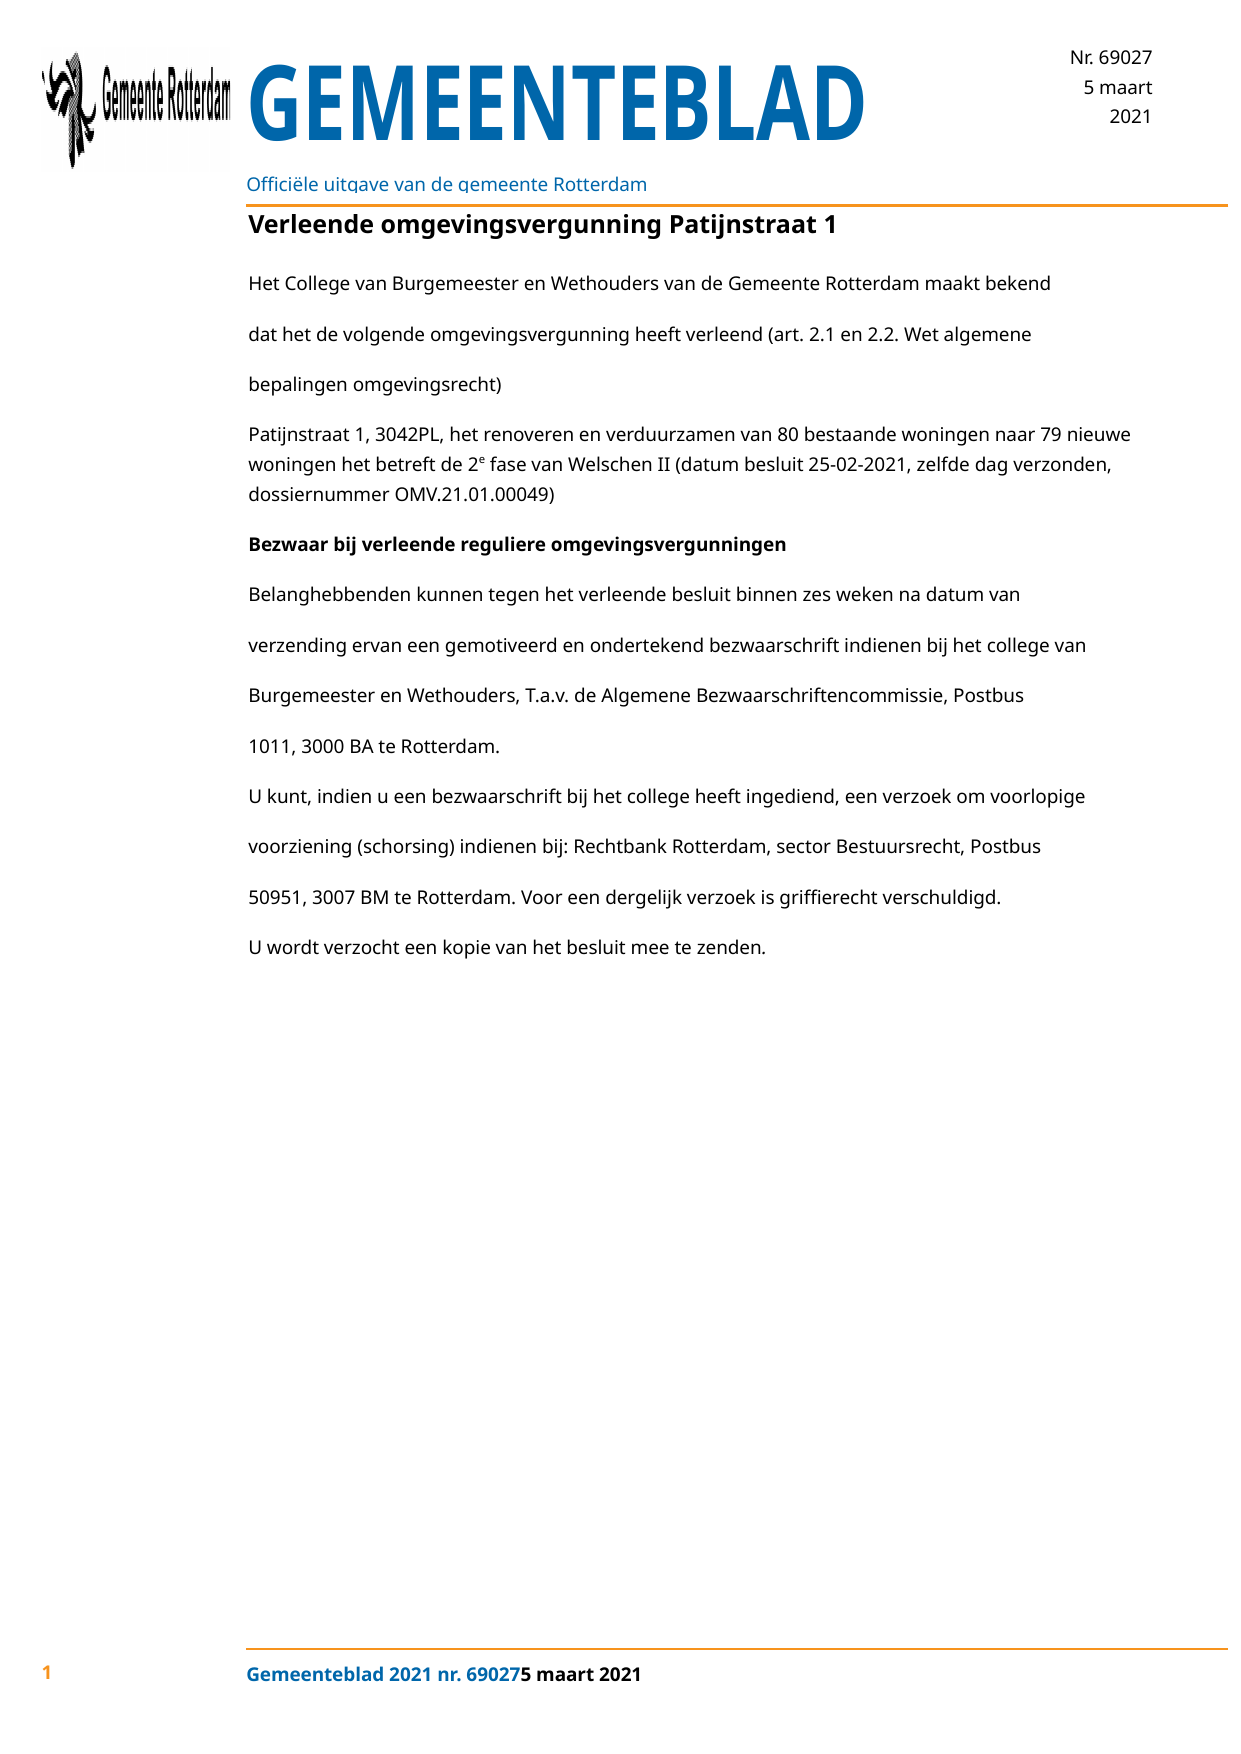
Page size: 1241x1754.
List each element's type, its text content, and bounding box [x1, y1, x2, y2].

text Burgemeester en Wethouders, T.a.v. de Algemene Bezwaarschriftencommissie, Postbus [248, 682, 1152, 708]
text voorziening (schorsing) indienen bij: Rechtbank Rotterdam, sector Bestuursrecht, Postbus [248, 834, 1152, 859]
text 1011, 3000 BA te Rotterdam. [248, 733, 1152, 758]
text Belanghebbenden kunnen tegen het verleende besluit binnen zes weken na datum van [248, 582, 1152, 607]
text U wordt verzocht een kopie van het besluit mee te zenden. [248, 934, 1152, 960]
text Het College van Burgemeester en Wethouders van de Gemeente Rotterdam maakt bekend [248, 270, 1152, 296]
text verzending ervan een gemotiveerd en ondertekend bezwaarschrift indienen bij het college van [248, 632, 1152, 658]
text U kunt, indien u een bezwaarschrift bij het college heeft ingediend, een verzoek om voorlopige [248, 783, 1152, 809]
text Patijnstraat 1, 3042PL, het renoveren en verduurzamen van 80 bestaande woningen naar 79 nieuwe woningen het betreft de 2e fase van Welschen II (datum besluit 25-02-2021, zelfde dag verzonden, dossiernummer OMV.21.01.00049) [248, 422, 1152, 506]
text Bezwaar bij verleende reguliere omgevingsvergunningen [248, 531, 1152, 557]
text 50951, 3007 BM te Rotterdam. Voor een dergelijk verzoek is griffierecht verschuldigd. [248, 884, 1152, 910]
text dat het de volgende omgevingsvergunning heeft verleend (art. 2.1 en 2.2. Wet algemene [248, 321, 1152, 346]
text Verleende omgevingsvergunning Patijnstraat 1 [248, 207, 1152, 241]
picture [41, 47, 231, 172]
text bepalingen omgevingsrecht) [248, 371, 1152, 397]
